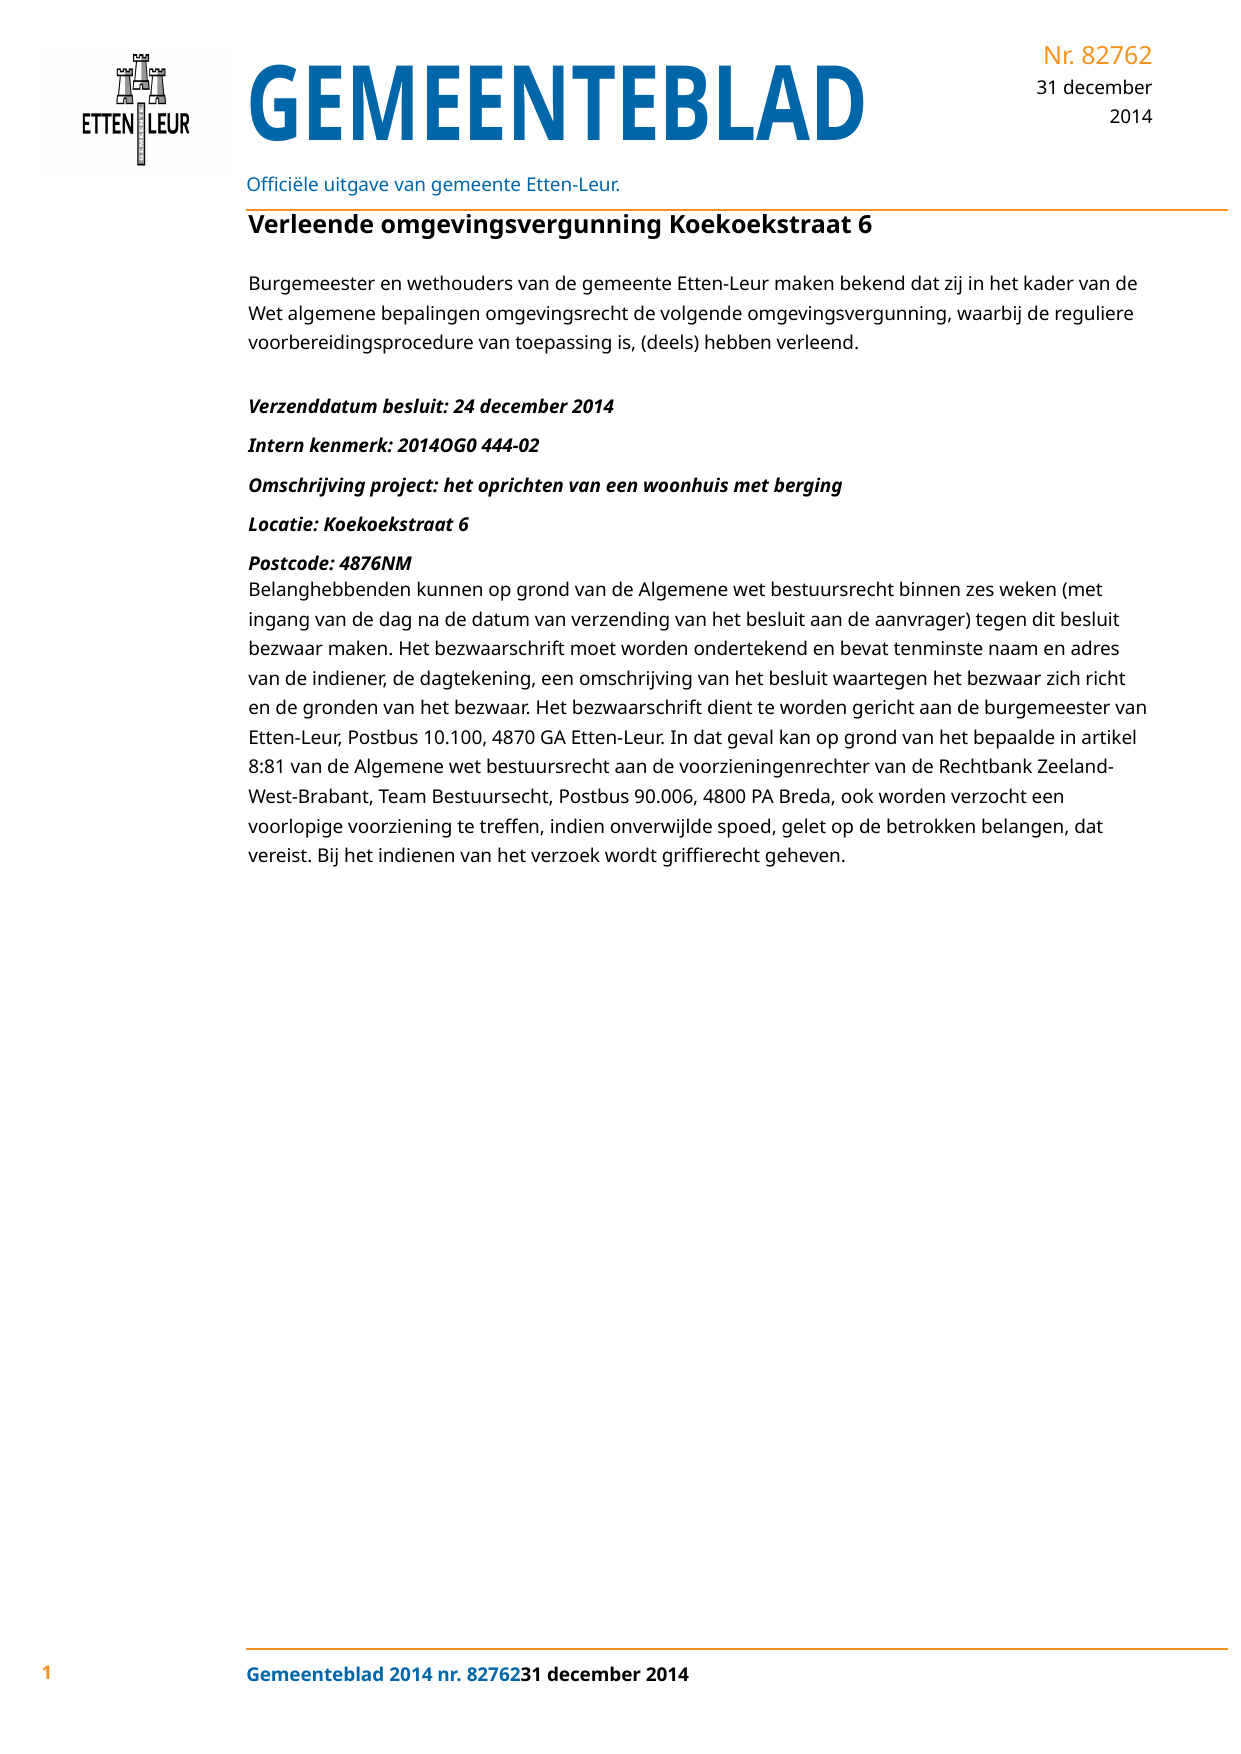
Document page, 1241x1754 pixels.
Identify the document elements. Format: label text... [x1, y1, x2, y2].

text Belanghebbenden kunnen op grond van de Algemene wet bestuursrecht binnen zes weken (met ingang van de dag na de datum van verzending van het besluit aan de aanvrager) tegen dit besluit bezwaar maken. Het bezwaarschrift moet worden ondertekend en bevat tenminste naam en adres van de indiener, de dagtekening, een omschrijving van het besluit waartegen het bezwaar zich richt en de gronden van het bezwaar. Het bezwaarschrift dient te worden gericht aan de burgemeester van Etten-Leur, Postbus 10.100, 4870 GA Etten-Leur. In dat geval kan op grond van het bepaalde in artikel 8:81 van de Algemene wet bestuursrecht aan de voorzieningenrechter van de Rechtbank Zeeland-West-Brabant, Team Bestuursecht, Postbus 90.006, 4800 PA Breda, ook worden verzocht een voorlopige voorziening te treffen, indien onverwijlde spoed, gelet op de betrokken belangen, dat vereist. Bij het indienen van het verzoek wordt griffierecht geheven. [248, 576, 1152, 868]
text Locatie: Koekoekstraat 6 [248, 511, 1152, 537]
text Burgemeester en wethouders van de gemeente Etten-Leur maken bekend dat zij in het kader van de Wet algemene bepalingen omgevingsrecht de volgende omgevingsvergunning, waarbij de reguliere voorbereidingsprocedure van toepassing is, (deels) hebben verleend. [248, 270, 1152, 355]
text Verzenddatum besluit: 24 december 2014 [248, 393, 1152, 419]
text Verleende omgevingsvergunning Koekoekstraat 6 [248, 211, 1152, 241]
text Postcode: 4876NM [248, 551, 1152, 576]
picture [41, 47, 231, 172]
text Intern kenmerk: 2014OG0 444-02 [248, 433, 1152, 458]
text Omschrijving project: het oprichten van een woonhuis met berging [248, 472, 1152, 498]
